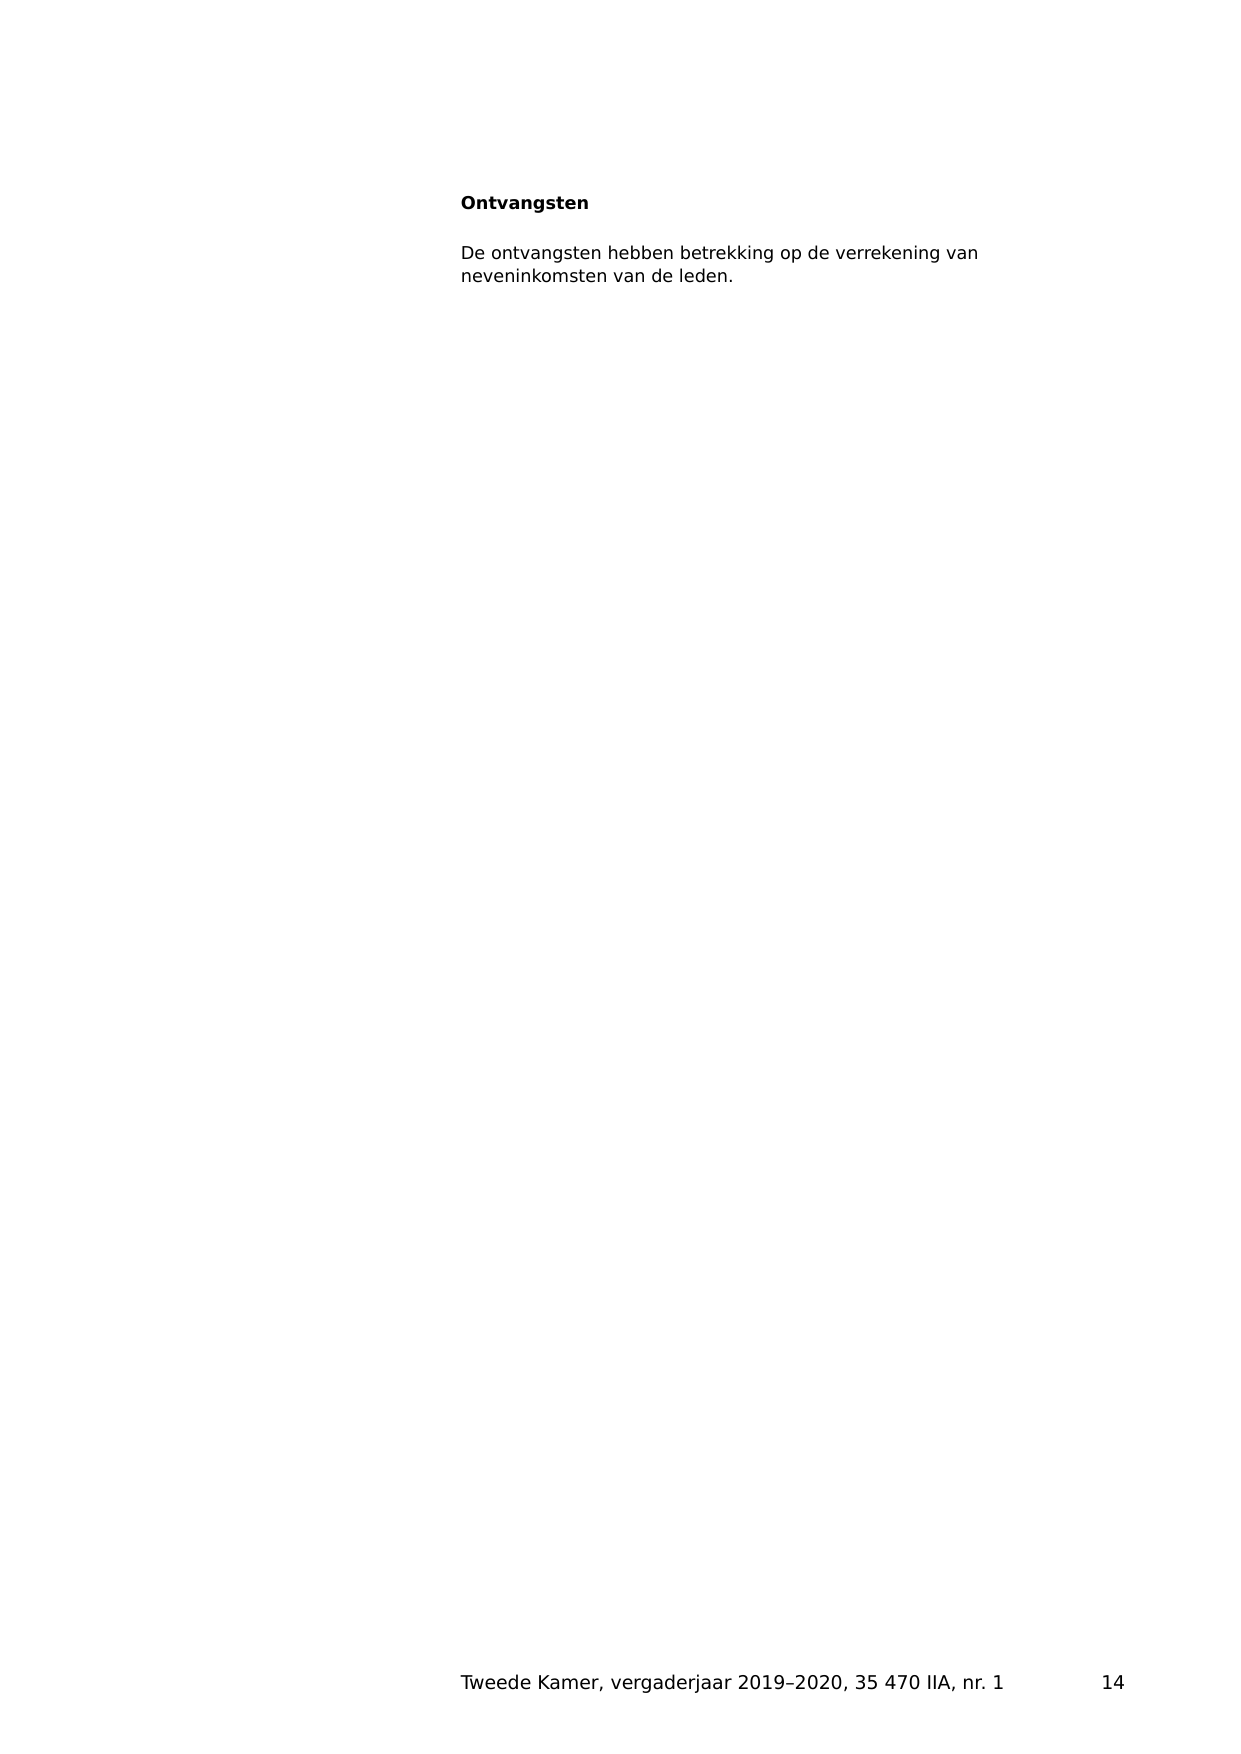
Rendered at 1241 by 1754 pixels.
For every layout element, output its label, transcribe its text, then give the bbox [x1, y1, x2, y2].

text De ontvangsten hebben betrekking op de verrekening van neveninkomsten van de leden. [461, 241, 1125, 287]
text Ontvangsten [461, 191, 1125, 214]
